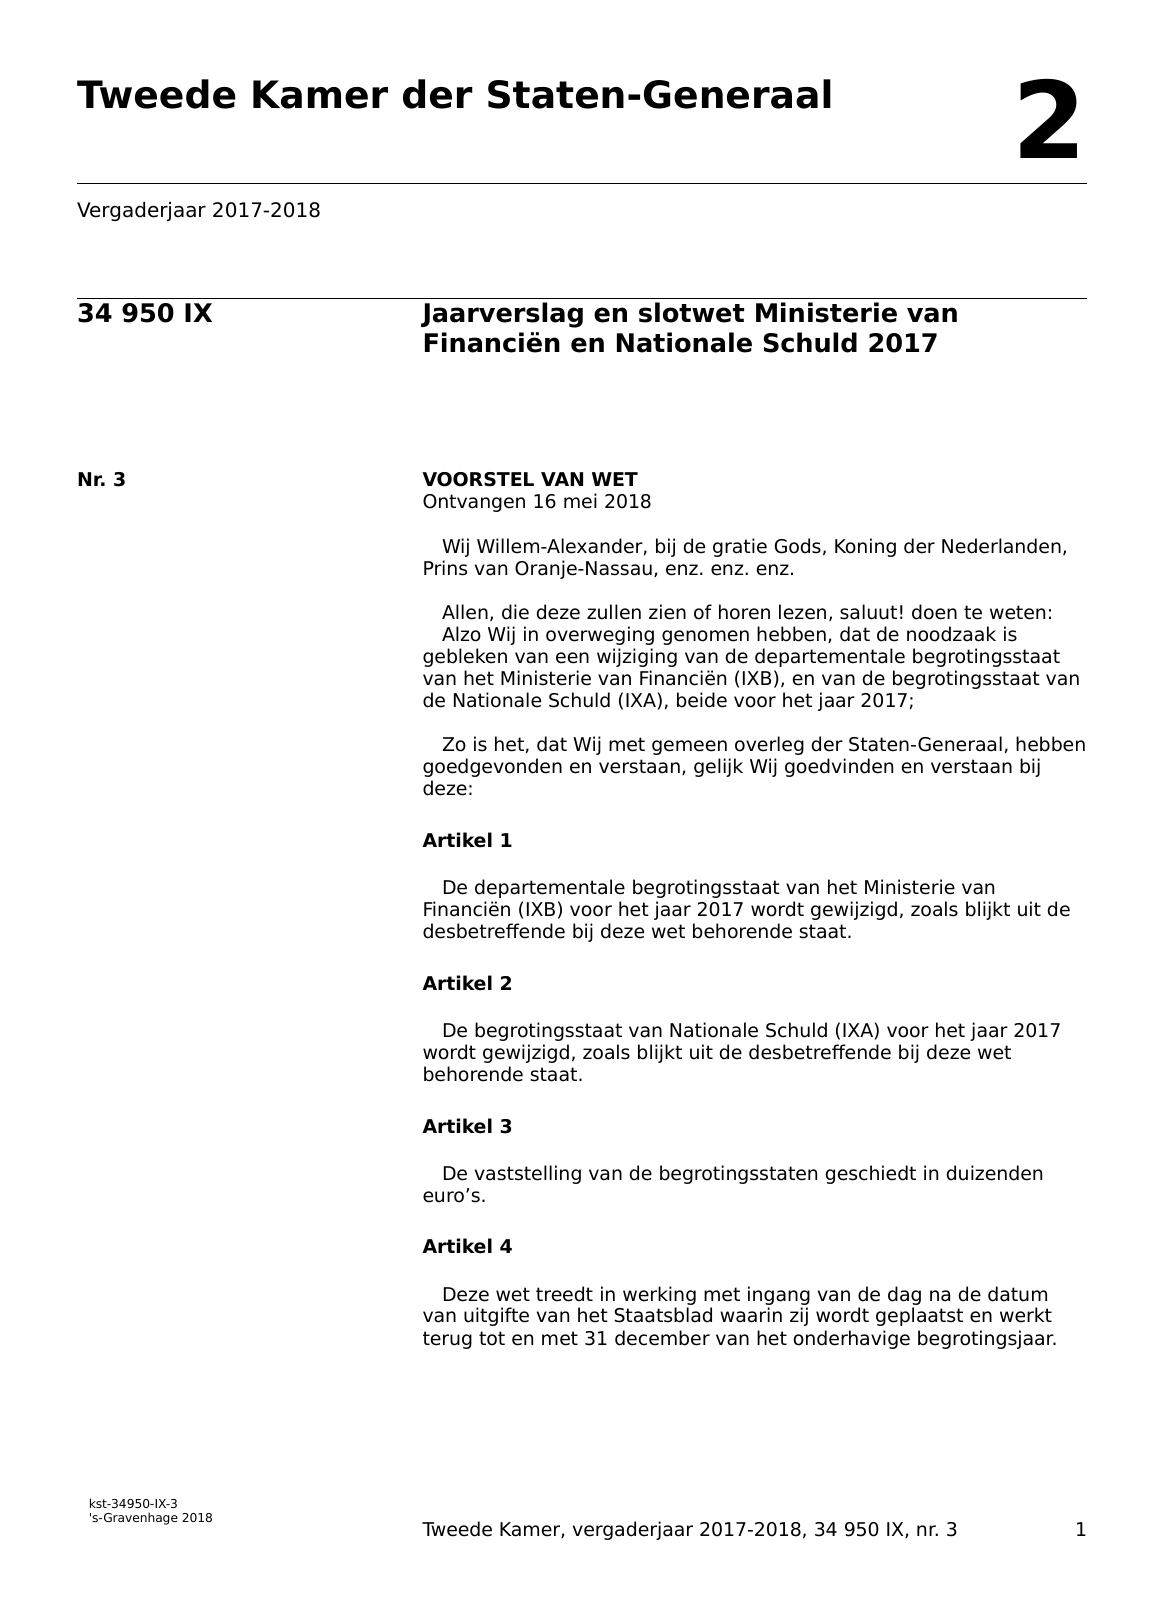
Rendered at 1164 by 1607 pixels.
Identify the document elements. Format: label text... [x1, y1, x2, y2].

text De vaststelling van de begrotingsstaten geschiedt in duizenden euro’s. [422, 1162, 1087, 1206]
table_header 2 [886, 59, 1087, 183]
text De begrotingsstaat van Nationale Schuld (IXA) voor het jaar 2017 wordt gewijzigd, zoals blijkt uit de desbetreffende bij deze wet behorende staat. [422, 1019, 1087, 1086]
table_header Tweede Kamer der Staten-Generaal [77, 59, 886, 183]
table_cell Vergaderjaar 2017-2018 [77, 184, 1087, 298]
text Zo is het, dat Wij met gemeen overleg der Staten-Generaal, hebben goedgevonden en verstaan, gelijk Wij goedvinden en verstaan bij deze: [422, 734, 1087, 800]
subtitle Artikel 3 [422, 1116, 1087, 1137]
text Deze wet treedt in werking met ingang van de dag na de datum van uitgifte van het Staatsblad waarin zij wordt geplaatst en werkt terug tot en met 31 december van het onderhavige begrotingsjaar. [422, 1283, 1087, 1349]
text Ontvangen 16 mei 2018 [422, 491, 1087, 513]
text Wij Willem-Alexander, bij de gratie Gods, Koning der Nederlanden, Prins van Oranje-Nassau, enz. enz. enz. [422, 536, 1087, 579]
subtitle Artikel 1 [422, 830, 1087, 852]
text Alzo Wij in overweging genomen hebben, dat de noodzaak is gebleken van een wijziging van de departementale begrotingsstaat van het Ministerie van Financiën (IXB), en van de begrotingsstaat van de Nationale Schuld (IXA), beide voor het jaar 2017; [422, 624, 1087, 712]
subtitle Artikel 2 [422, 973, 1087, 994]
text Allen, die deze zullen zien of horen lezen, saluut! doen te weten: [422, 602, 1087, 624]
subtitle Nr. 3 VOORSTEL VAN WET [77, 469, 1087, 491]
subtitle Artikel 4 [422, 1236, 1087, 1258]
text 's-Gravenhage 2018 [88, 1511, 323, 1525]
text kst-34950-IX-3 [88, 1497, 323, 1511]
text De departementale begrotingsstaat van het Ministerie van Financiën (IXB) voor het jaar 2017 wordt gewijzigd, zoals blijkt uit de desbetreffende bij deze wet behorende staat. [422, 877, 1087, 943]
subtitle 34 950 IX Jaarverslag en slotwet Ministerie van Financiën en Nationale Schuld 2017 [77, 299, 1087, 358]
